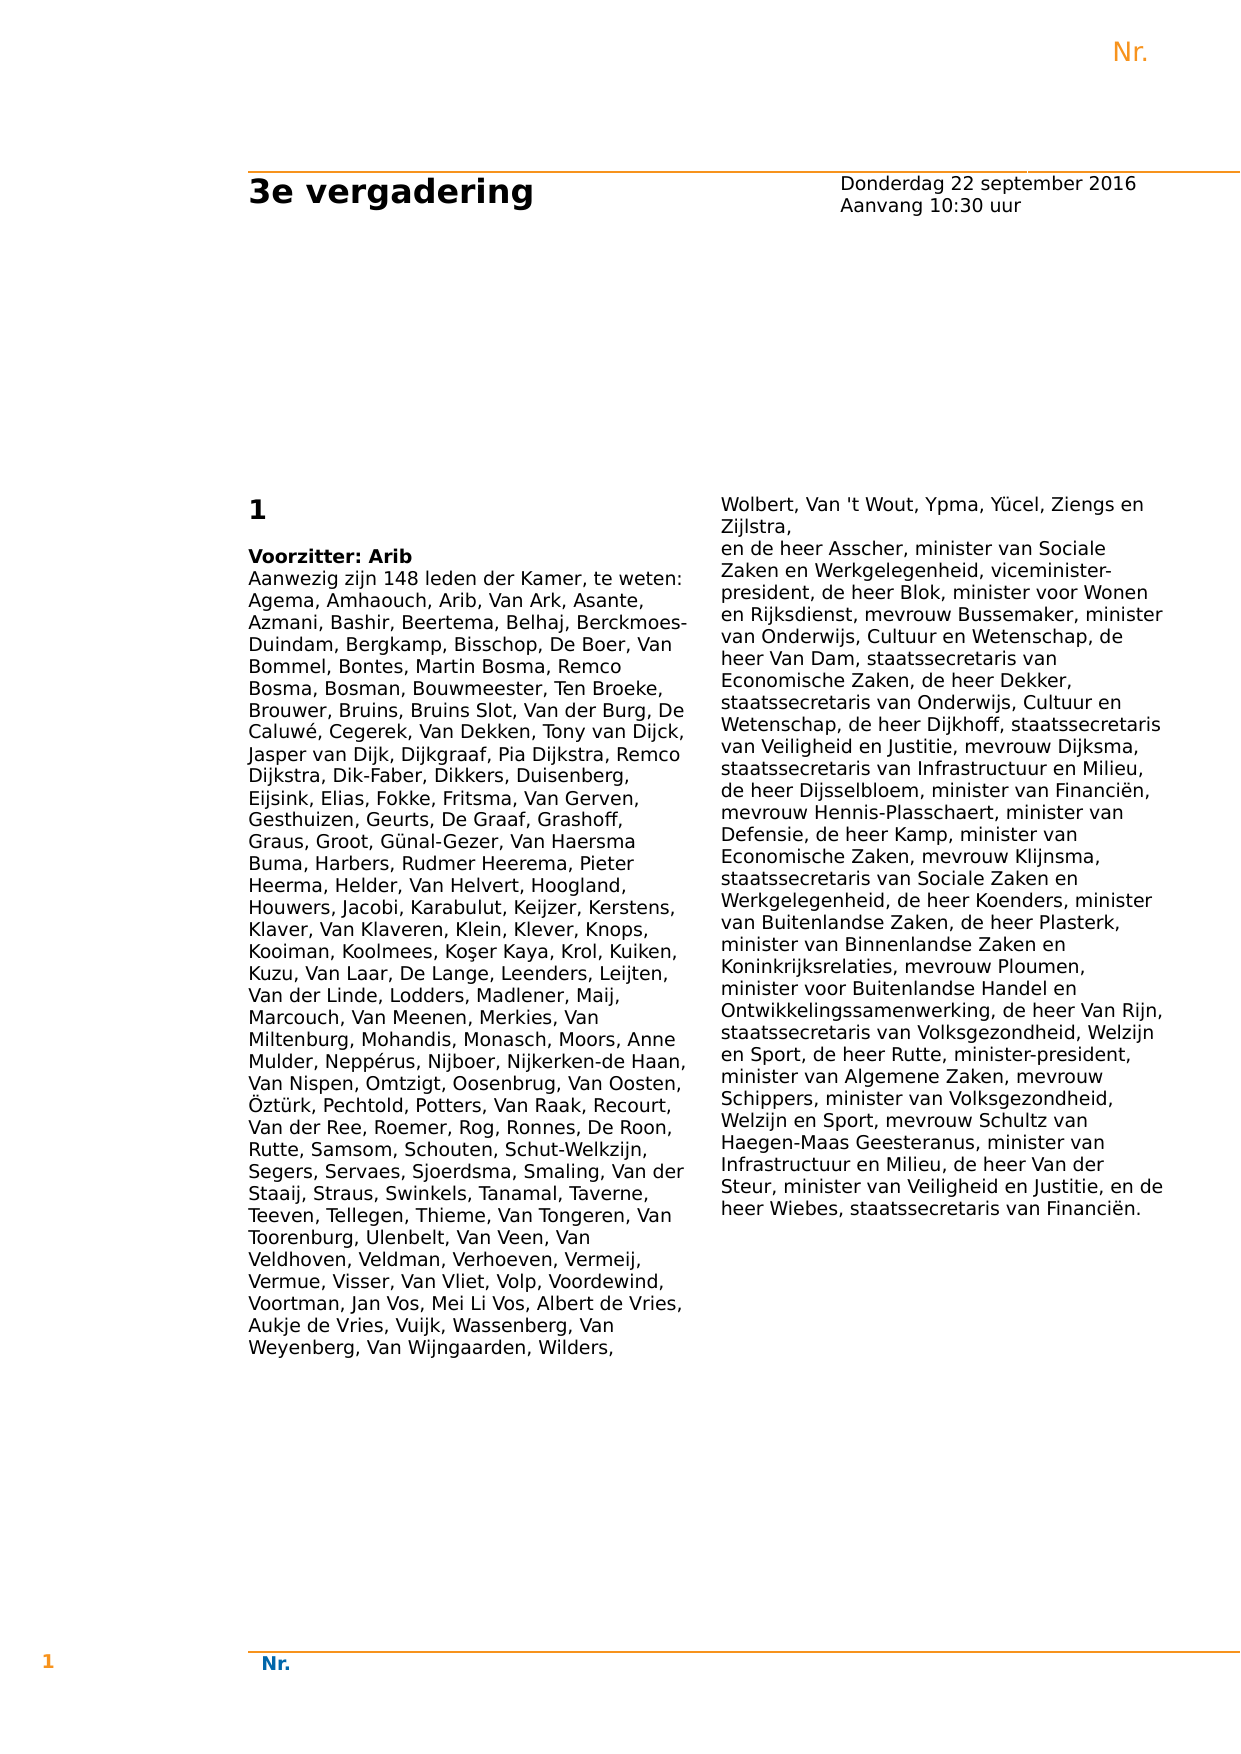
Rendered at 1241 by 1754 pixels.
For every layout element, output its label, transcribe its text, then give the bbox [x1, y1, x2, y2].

text en de heer Asscher, minister van Sociale Zaken en Werkgelegenheid, viceminister-president, de heer Blok, minister voor Wonen en Rijksdienst, mevrouw Bussemaker, minister van Onderwijs, Cultuur en Wetenschap, de heer Van Dam, staatssecretaris van Economische Zaken, de heer Dekker, staatssecretaris van Onderwijs, Cultuur en Wetenschap, de heer Dijkhoff, staatssecretaris van Veiligheid en Justitie, mevrouw Dijksma, staatssecretaris van Infrastructuur en Milieu, de heer Dijsselbloem, minister van Financiën, mevrouw Hennis-Plasschaert, minister van Defensie, de heer Kamp, minister van Economische Zaken, mevrouw Klijnsma, staatssecretaris van Sociale Zaken en Werkgelegenheid, de heer Koenders, minister van Buitenlandse Zaken, de heer Plasterk, minister van Binnenlandse Zaken en Koninkrijksrelaties, mevrouw Ploumen, minister voor Buitenlandse Handel en Ontwikkelingssamenwerking, de heer Van Rijn, staatssecretaris van Volksgezondheid, Welzijn en Sport, de heer Rutte, minister-president, minister van Algemene Zaken, mevrouw Schippers, minister van Volksgezondheid, Welzijn en Sport, mevrouw Schultz van Haegen-Maas Geesteranus, minister van Infrastructuur en Milieu, de heer Van der Steur, minister van Veiligheid en Justitie, en de heer Wiebes, staatssecretaris van Financiën. [721, 538, 1163, 1220]
table_header 3e vergadering [248, 173, 840, 217]
title 1 [248, 494, 691, 526]
table_header Donderdag 22 september 2016 [840, 173, 1163, 195]
text Voorzitter: Arib [248, 546, 691, 568]
text Wolbert, Van 't Wout, Ypma, Yücel, Ziengs en Zijlstra, [721, 494, 1163, 538]
table_cell Aanvang 10:30 uur [840, 195, 1163, 217]
text Aanwezig zijn 148 leden der Kamer, te weten: [248, 568, 691, 589]
text Agema, Amhaouch, Arib, Van Ark, Asante, Azmani, Bashir, Beertema, Belhaj, Berckmoes-Duindam, Bergkamp, Bisschop, De Boer, Van Bommel, Bontes, Martin Bosma, Remco Bosma, Bosman, Bouwmeester, Ten Broeke, Brouwer, Bruins, Bruins Slot, Van der Burg, De Caluwé, Cegerek, Van Dekken, Tony van Dijck, Jasper van Dijk, Dijkgraaf, Pia Dijkstra, Remco Dijkstra, Dik-Faber, Dikkers, Duisenberg, Eijsink, Elias, Fokke, Fritsma, Van Gerven, Gesthuizen, Geurts, De Graaf, Grashoff, Graus, Groot, Günal-Gezer, Van Haersma Buma, Harbers, Rudmer Heerema, Pieter Heerma, Helder, Van Helvert, Hoogland, Houwers, Jacobi, Karabulut, Keijzer, Kerstens, Klaver, Van Klaveren, Klein, Klever, Knops, Kooiman, Koolmees, Koşer Kaya, Krol, Kuiken, Kuzu, Van Laar, De Lange, Leenders, Leijten, Van der Linde, Lodders, Madlener, Maij, Marcouch, Van Meenen, Merkies, Van Miltenburg, Mohandis, Monasch, Moors, Anne Mulder, Neppérus, Nijboer, Nijkerken-de Haan, Van Nispen, Omtzigt, Oosenbrug, Van Oosten, Öztürk, Pechtold, Potters, Van Raak, Recourt, Van der Ree, Roemer, Rog, Ronnes, De Roon, Rutte, Samsom, Schouten, Schut-Welkzijn, Segers, Servaes, Sjoerdsma, Smaling, Van der Staaij, Straus, Swinkels, Tanamal, Taverne, Teeven, Tellegen, Thieme, Van Tongeren, Van Toorenburg, Ulenbelt, Van Veen, Van Veldhoven, Veldman, Verhoeven, Vermeij, Vermue, Visser, Van Vliet, Volp, Voordewind, Voortman, Jan Vos, Mei Li Vos, Albert de Vries, Aukje de Vries, Vuijk, Wassenberg, Van Weyenberg, Van Wijngaarden, Wilders, [248, 589, 691, 1359]
